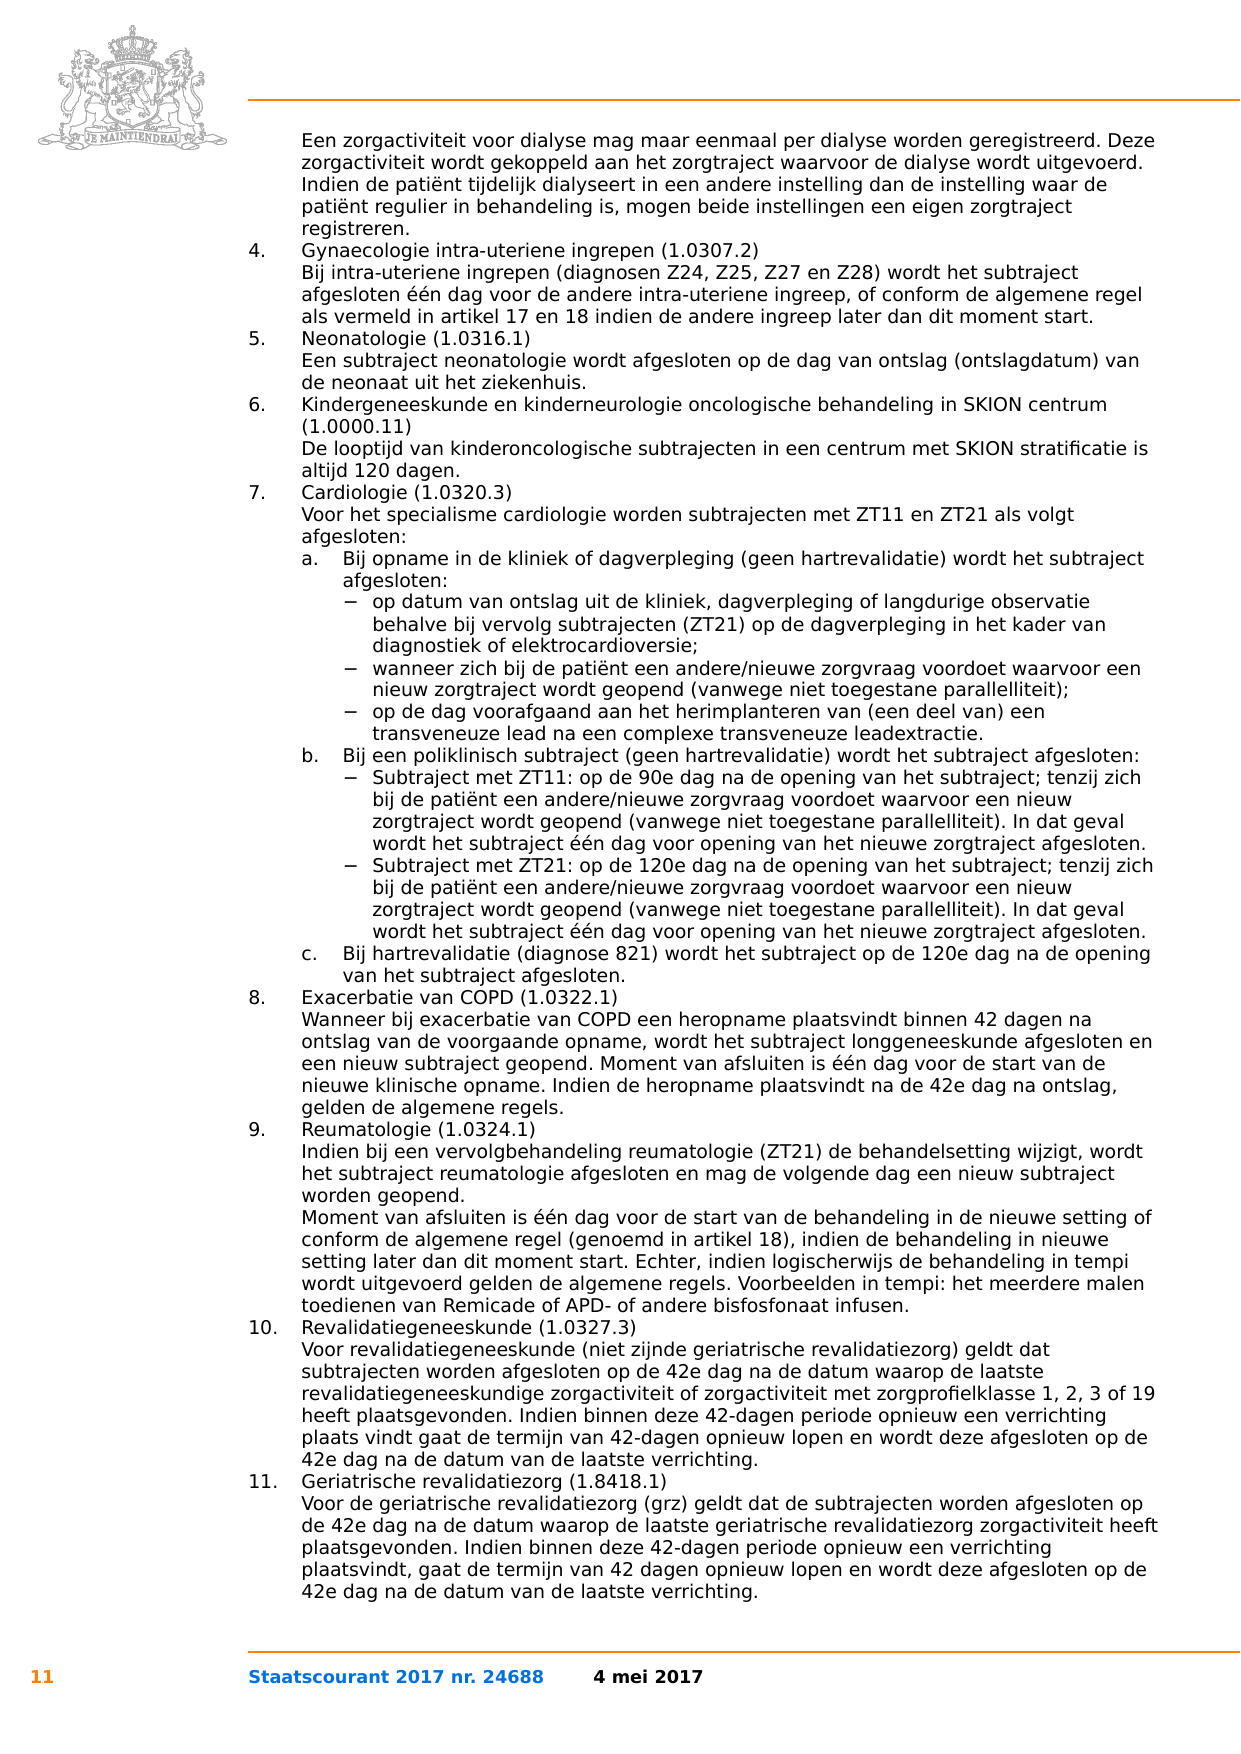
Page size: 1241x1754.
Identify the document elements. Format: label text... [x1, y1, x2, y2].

text 4. Gynaecologie intra-uteriene ingrepen (1.0307.2) [248, 240, 1163, 262]
text 6. Kindergeneeskunde en kinderneurologie oncologische behandeling in SKION centrum (1.0000.11) [248, 394, 1163, 438]
text 5. Neonatologie (1.0316.1) [248, 328, 1163, 350]
text Een subtraject neonatologie wordt afgesloten op de dag van ontslag (ontslagdatum) van de neonaat uit het ziekenhuis. [301, 350, 1163, 394]
text − op datum van ontslag uit de kliniek, dagverpleging of langdurige observatie behalve bij vervolg subtrajecten (ZT21) op de dagverpleging in het kader van diagnostiek of elektrocardioversie; [343, 591, 1163, 657]
text 9. Reumatologie (1.0324.1) [248, 1119, 1163, 1141]
text 10. Revalidatiegeneeskunde (1.0327.3) [248, 1317, 1163, 1339]
text − Subtraject met ZT11: op de 90e dag na de opening van het subtraject; tenzij zich bij de patiënt een andere/nieuwe zorgvraag voordoet waarvoor een nieuw zorgtraject wordt geopend (vanwege niet toegestane parallelliteit). In dat geval wordt het subtraject één dag voor opening van het nieuwe zorgtraject afgesloten. [343, 767, 1163, 855]
text Voor revalidatiegeneeskunde (niet zijnde geriatrische revalidatiezorg) geldt dat subtrajecten worden afgesloten op de 42e dag na de datum waarop de laatste revalidatiegeneeskundige zorgactiviteit of zorgactiviteit met zorgprofielklasse 1, 2, 3 of 19 heeft plaatsgevonden. Indien binnen deze 42-dagen periode opnieuw een verrichting plaats vindt gaat de termijn van 42-dagen opnieuw lopen en wordt deze afgesloten op de 42e dag na de datum van de laatste verrichting. [301, 1339, 1163, 1471]
text 8. Exacerbatie van COPD (1.0322.1) [248, 987, 1163, 1009]
text 11. Geriatrische revalidatiezorg (1.8418.1) [248, 1471, 1163, 1493]
text Voor de geriatrische revalidatiezorg (grz) geldt dat de subtrajecten worden afgesloten op de 42e dag na de datum waarop de laatste geriatrische revalidatiezorg zorgactiviteit heeft plaatsgevonden. Indien binnen deze 42-dagen periode opnieuw een verrichting plaatsvindt, gaat de termijn van 42 dagen opnieuw lopen en wordt deze afgesloten op de 42e dag na de datum van de laatste verrichting. [301, 1493, 1163, 1602]
text − Subtraject met ZT21: op de 120e dag na de opening van het subtraject; tenzij zich bij de patiënt een andere/nieuwe zorgvraag voordoet waarvoor een nieuw zorgtraject wordt geopend (vanwege niet toegestane parallelliteit). In dat geval wordt het subtraject één dag voor opening van het nieuwe zorgtraject afgesloten. [343, 855, 1163, 943]
text Bij intra-uteriene ingrepen (diagnosen Z24, Z25, Z27 en Z28) wordt het subtraject afgesloten één dag voor de andere intra-uteriene ingreep, of conform de algemene regel als vermeld in artikel 17 en 18 indien de andere ingreep later dan dit moment start. [301, 262, 1163, 328]
text Wanneer bij exacerbatie van COPD een heropname plaatsvindt binnen 42 dagen na ontslag van de voorgaande opname, wordt het subtraject longgeneeskunde afgesloten en een nieuw subtraject geopend. Moment van afsluiten is één dag voor de start van de nieuwe klinische opname. Indien de heropname plaatsvindt na de 42e dag na ontslag, gelden de algemene regels. [301, 1009, 1163, 1119]
text Een zorgactiviteit voor dialyse mag maar eenmaal per dialyse worden geregistreerd. Deze zorgactiviteit wordt gekoppeld aan het zorgtraject waarvoor de dialyse wordt uitgevoerd. Indien de patiënt tijdelijk dialyseert in een andere instelling dan de instelling waar de patiënt regulier in behandeling is, mogen beide instellingen een eigen zorgtraject registreren. [301, 130, 1163, 240]
text c. Bij hartrevalidatie (diagnose 821) wordt het subtraject op de 120e dag na de opening van het subtraject afgesloten. [301, 943, 1163, 987]
text a. Bij opname in de kliniek of dagverpleging (geen hartrevalidatie) wordt het subtraject afgesloten: [301, 547, 1163, 591]
text Moment van afsluiten is één dag voor de start van de behandeling in de nieuwe setting of conform de algemene regel (genoemd in artikel 18), indien de behandeling in nieuwe setting later dan dit moment start. Echter, indien logischerwijs de behandeling in tempi wordt uitgevoerd gelden de algemene regels. Voorbeelden in tempi: het meerdere malen toedienen van Remicade of APD- of andere bisfosfonaat infusen. [301, 1207, 1163, 1317]
text − wanneer zich bij de patiënt een andere/nieuwe zorgvraag voordoet waarvoor een nieuw zorgtraject wordt geopend (vanwege niet toegestane parallelliteit); [343, 657, 1163, 701]
text De looptijd van kinderoncologische subtrajecten in een centrum met SKION stratificatie is altijd 120 dagen. [301, 438, 1163, 482]
picture [38, 25, 227, 150]
text Indien bij een vervolgbehandeling reumatologie (ZT21) de behandelsetting wijzigt, wordt het subtraject reumatologie afgesloten en mag de volgende dag een nieuw subtraject worden geopend. [301, 1141, 1163, 1207]
text b. Bij een poliklinisch subtraject (geen hartrevalidatie) wordt het subtraject afgesloten: [301, 745, 1163, 767]
text − op de dag voorafgaand aan het herimplanteren van (een deel van) een transveneuze lead na een complexe transveneuze leadextractie. [343, 701, 1163, 745]
text Voor het specialisme cardiologie worden subtrajecten met ZT11 en ZT21 als volgt afgesloten: [301, 503, 1163, 547]
text 7. Cardiologie (1.0320.3) [248, 482, 1163, 503]
